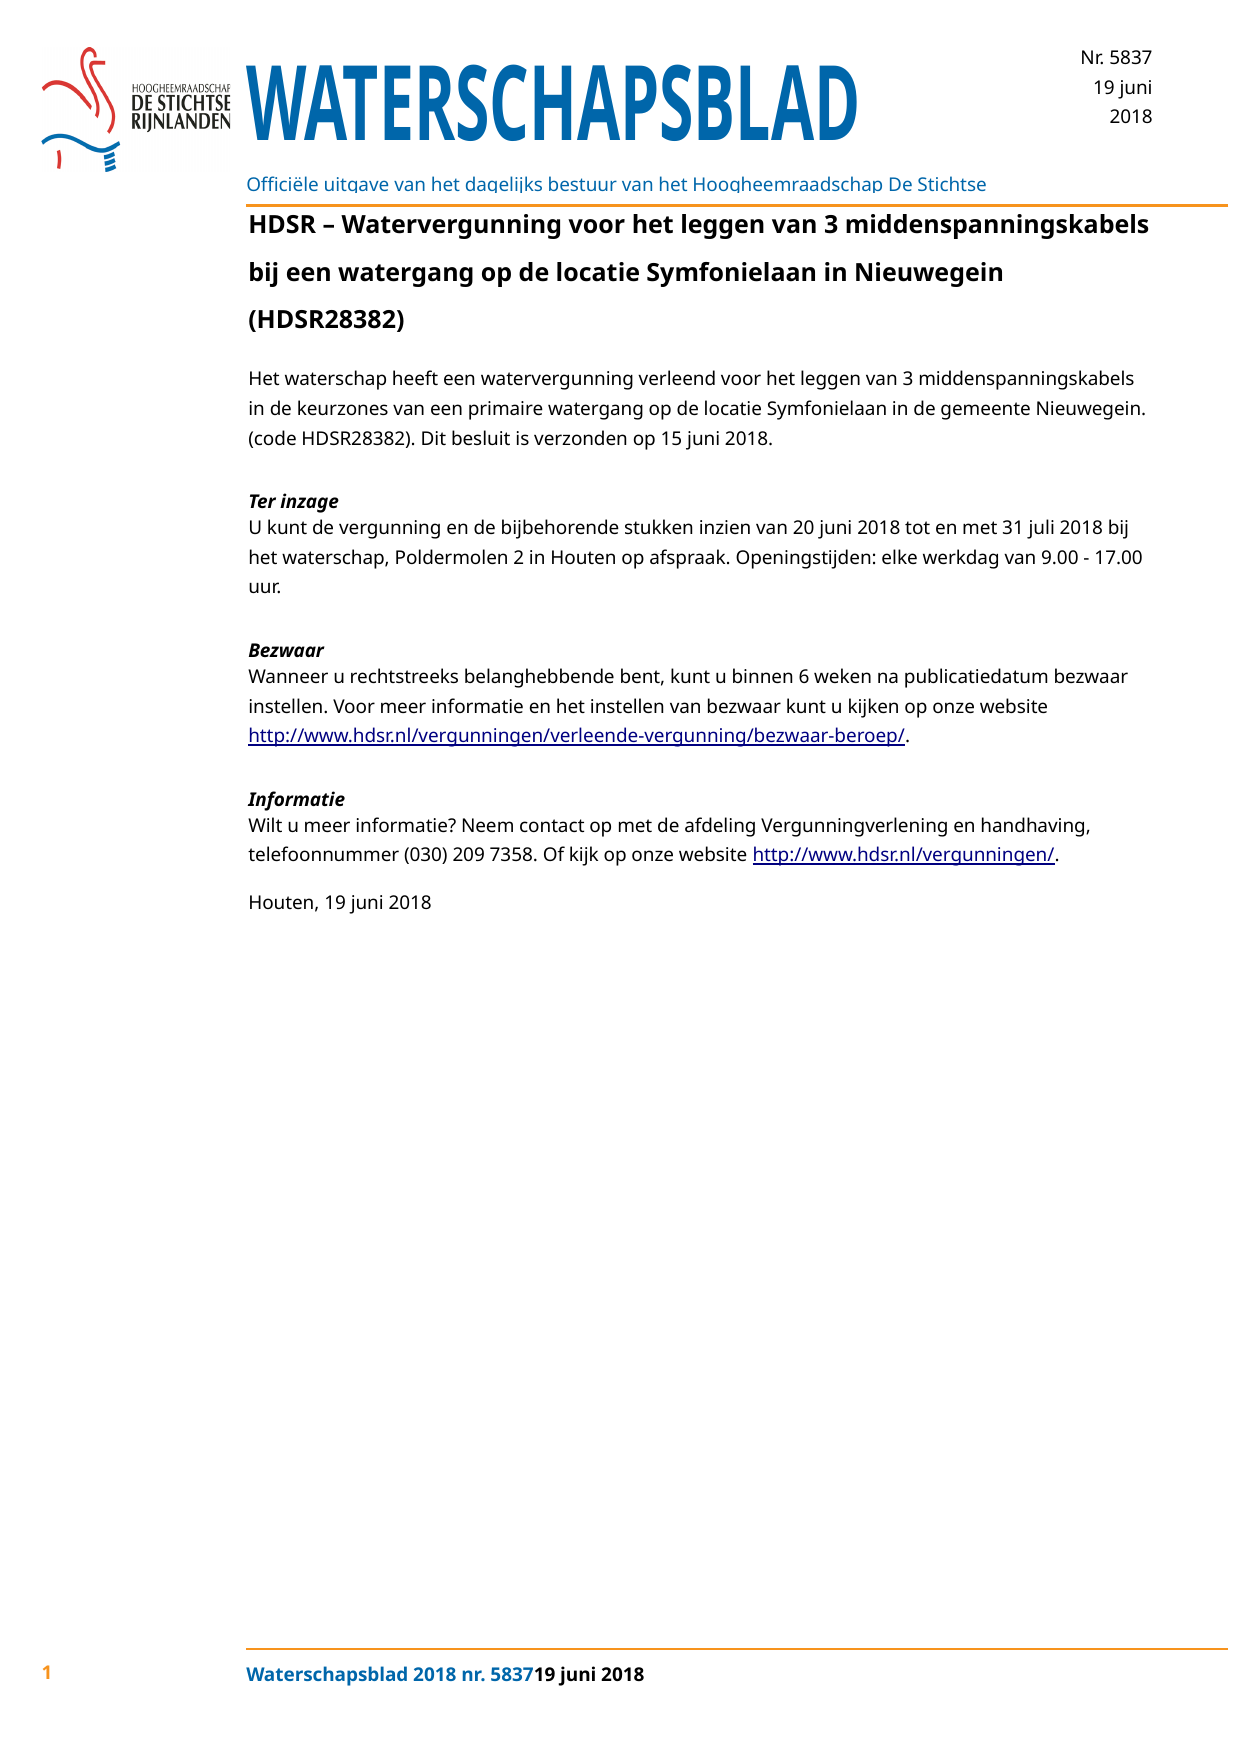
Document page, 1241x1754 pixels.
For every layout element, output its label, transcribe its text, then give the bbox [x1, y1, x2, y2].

text Ter inzage [248, 489, 1152, 514]
text Houten, 19 juni 2018 [248, 889, 1152, 915]
text Informatie [248, 786, 1152, 812]
text Bezwaar [248, 637, 1152, 663]
text Wanneer u rechtstreeks belanghebbende bent, kunt u binnen 6 weken na publicatiedatum bezwaar instellen. Voor meer informatie en het instellen van bezwaar kunt u kijken op onze website http://www.hdsr.nl/vergunningen/verleende-vergunning/bezwaar-beroep/. [248, 663, 1152, 748]
text U kunt de vergunning en de bijbehorende stukken inzien van 20 juni 2018 tot en met 31 juli 2018 bij het waterschap, Poldermolen 2 in Houten op afspraak. Openingstijden: elke werkdag van 9.00 - 17.00 uur. [248, 514, 1152, 599]
text Wilt u meer informatie? Neem contact op met de afdeling Vergunningverlening en handhaving, telefoonnummer (030) 209 7358. Of kijk op onze website http://www.hdsr.nl/vergunningen/. [248, 812, 1152, 867]
text HDSR – Watervergunning voor het leggen van 3 middenspanningskabels bij een watergang op de locatie Symfonielaan in Nieuwegein (HDSR28382) [248, 207, 1152, 336]
picture [41, 47, 231, 172]
text Het waterschap heeft een watervergunning verleend voor het leggen van 3 middenspanningskabels in de keurzones van een primaire watergang op de locatie Symfonielaan in de gemeente Nieuwegein. (code HDSR28382). Dit besluit is verzonden op 15 juni 2018. [248, 366, 1152, 450]
